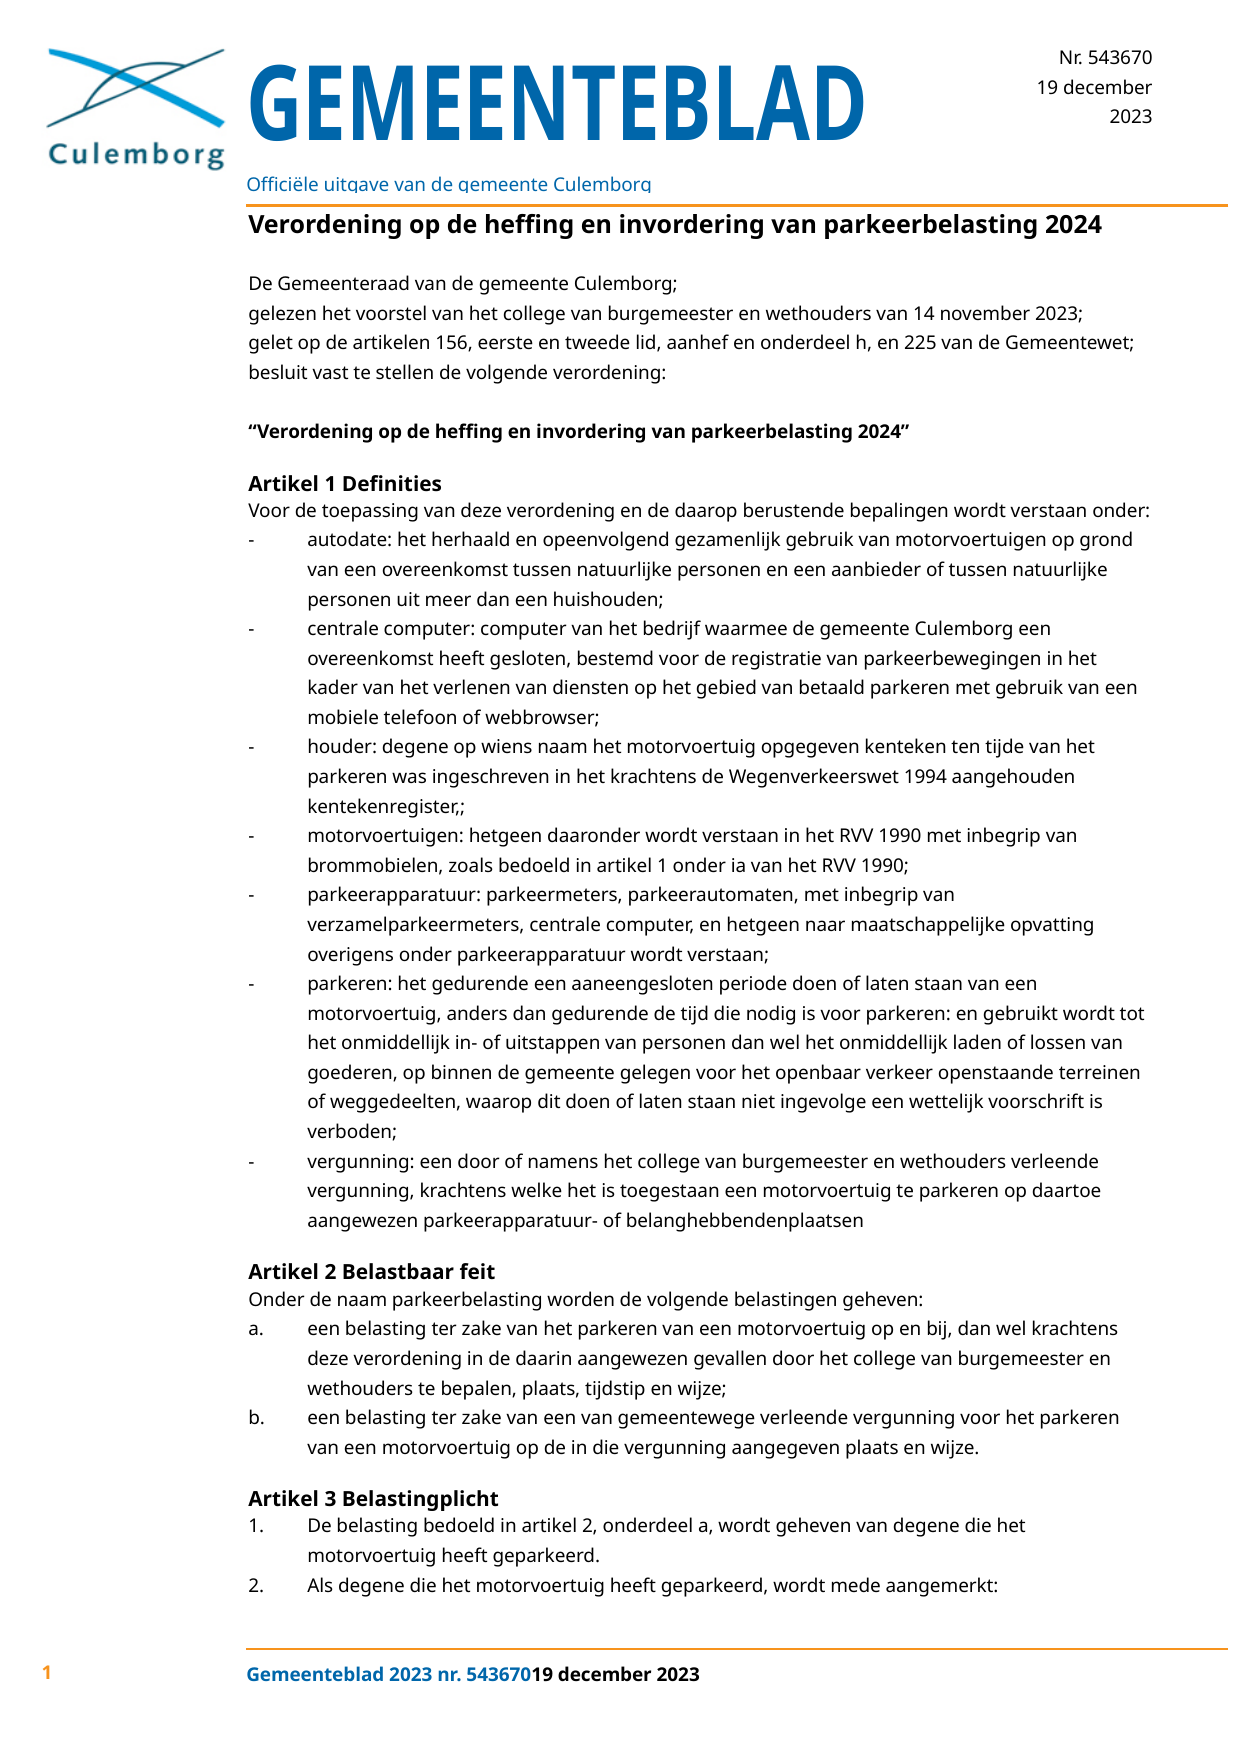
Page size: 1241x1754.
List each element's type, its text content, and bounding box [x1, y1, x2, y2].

text Artikel 2 Belastbaar feit [248, 1257, 1152, 1286]
text “Verordening op de heffing en invordering van parkeerbelasting 2024” [248, 418, 1152, 444]
text Verordening op de heffing en invordering van parkeerbelasting 2024 [248, 207, 1152, 241]
list parkeren: het gedurende een aaneengesloten periode doen of laten staan van een motorvoertuig, anders dan gedurende de tijd die nodig is voor parkeren: en gebruikt wordt tot het onmiddellijk in- of uitstappen van personen dan wel het onmiddellijk laden of lossen van goederen, op binnen de gemeente gelegen voor het openbaar verkeer openstaande terreinen of weggedeelten, waarop dit doen of laten staan niet ingevolge een wettelijk voorschrift is verboden; [248, 970, 1152, 1144]
text gelet op de artikelen 156, eerste en tweede lid, aanhef en onderdeel h, en 225 van de Gemeentewet; [248, 329, 1152, 355]
text gelezen het voorstel van het college van burgemeester en wethouders van 14 november 2023; [248, 300, 1152, 326]
text besluit vast te stellen de volgende verordening: [248, 359, 1152, 385]
text Onder de naam parkeerbelasting worden de volgende belastingen geheven: [248, 1286, 1152, 1312]
list een belasting ter zake van het parkeren van een motorvoertuig op en bij, dan wel krachtens deze verordening in de daarin aangewezen gevallen door het college van burgemeester en wethouders te bepalen, plaats, tijdstip en wijze; [248, 1316, 1152, 1400]
text De Gemeenteraad van de gemeente Culemborg; [248, 270, 1152, 296]
list De belasting bedoeld in artikel 2, onderdeel a, wordt geheven van degene die het motorvoertuig heeft geparkeerd. [248, 1513, 1152, 1568]
list parkeerapparatuur: parkeermeters, parkeerautomaten, met inbegrip van verzamelparkeermeters, centrale computer, en hetgeen naar maatschappelijke opvatting overigens onder parkeerapparatuur wordt verstaan; [248, 882, 1152, 967]
list Als degene die het motorvoertuig heeft geparkeerd, wordt mede aangemerkt: [248, 1572, 1152, 1598]
text Artikel 1 Definities [248, 469, 1152, 497]
text Voor de toepassing van deze verordening en de daarop berustende bepalingen wordt verstaan onder: [248, 497, 1152, 523]
text Artikel 3 Belastingplicht [248, 1484, 1152, 1513]
list houder: degene op wiens naam het motorvoertuig opgegeven kenteken ten tijde van het parkeren was ingeschreven in het krachtens de Wegenverkeerswet 1994 aangehouden kentekenregister,; [248, 734, 1152, 819]
list vergunning: een door of namens het college van burgemeester en wethouders verleende vergunning, krachtens welke het is toegestaan een motorvoertuig te parkeren op daartoe aangewezen parkeerapparatuur- of belanghebbendenplaatsen [248, 1148, 1152, 1233]
picture [41, 47, 231, 172]
list centrale computer: computer van het bedrijf waarmee de gemeente Culemborg een overeenkomst heeft gesloten, bestemd voor de registratie van parkeerbewegingen in het kader van het verlenen van diensten op het gebied van betaald parkeren met gebruik van een mobiele telefoon of webbrowser; [248, 615, 1152, 730]
list motorvoertuigen: hetgeen daaronder wordt verstaan in het RVV 1990 met inbegrip van brommobielen, zoals bedoeld in artikel 1 onder ia van het RVV 1990; [248, 822, 1152, 878]
list een belasting ter zake van een van gemeentewege verleende vergunning voor het parkeren van een motorvoertuig op de in die vergunning aangegeven plaats en wijze. [248, 1404, 1152, 1459]
list autodate: het herhaald en opeenvolgend gezamenlijk gebruik van motorvoertuigen op grond van een overeenkomst tussen natuurlijke personen en een aanbieder of tussen natuurlijke personen uit meer dan een huishouden; [248, 527, 1152, 612]
